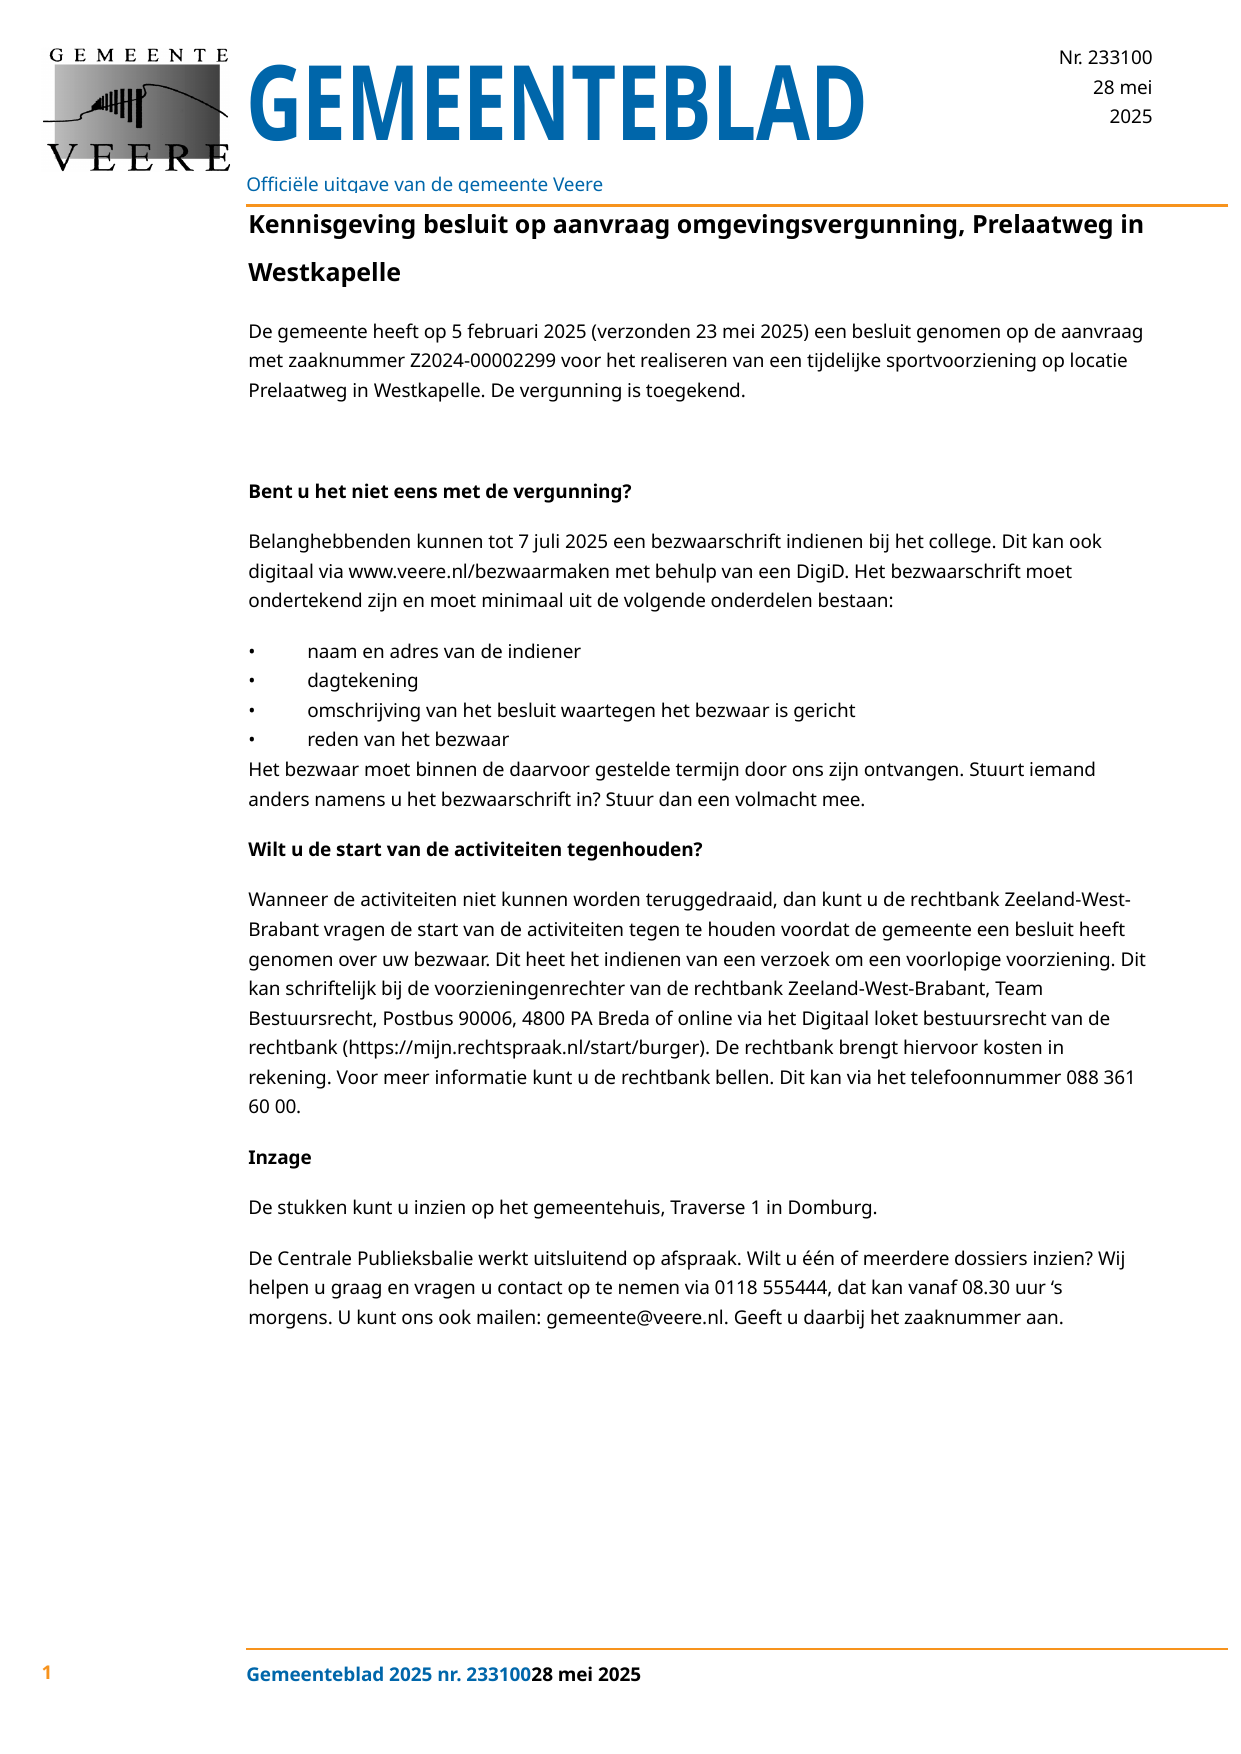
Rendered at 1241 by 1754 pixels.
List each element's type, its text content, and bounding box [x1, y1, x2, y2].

list omschrijving van het besluit waartegen het bezwaar is gericht [248, 697, 1152, 723]
text Wilt u de start van de activiteiten tegenhouden? [248, 836, 1152, 862]
list naam en adres van de indiener [248, 638, 1152, 664]
list reden van het bezwaar [248, 727, 1152, 752]
text Inzage [248, 1144, 1152, 1170]
text Belanghebbenden kunnen tot 7 juli 2025 een bezwaarschrift indienen bij het college. Dit kan ook digitaal via www.veere.nl/bezwaarmaken met behulp van een DigiD. Het bezwaarschrift moet ondertekend zijn en moet minimaal uit de volgende onderdelen bestaan: [248, 528, 1152, 613]
text De gemeente heeft op 5 februari 2025 (verzonden 23 mei 2025) een besluit genomen op de aanvraag met zaaknummer Z2024-00002299 voor het realiseren van een tijdelijke sportvoorziening op locatie Prelaatweg in Westkapelle. De vergunning is toegekend. [248, 318, 1152, 403]
text Het bezwaar moet binnen de daarvoor gestelde termijn door ons zijn ontvangen. Stuurt iemand anders namens u het bezwaarschrift in? Stuur dan een volmacht mee. [248, 756, 1152, 812]
text Kennisgeving besluit op aanvraag omgevingsvergunning, Prelaatweg in Westkapelle [248, 207, 1152, 288]
text De Centrale Publieksbalie werkt uitsluitend op afspraak. Wilt u één of meerdere dossiers inzien? Wij helpen u graag en vragen u contact op te nemen via 0118 555444, dat kan vanaf 08.30 uur ‘s morgens. U kunt ons ook mailen: gemeente@veere.nl. Geeft u daarbij het zaaknummer aan. [248, 1245, 1152, 1330]
text De stukken kunt u inzien op het gemeentehuis, Traverse 1 in Domburg. [248, 1194, 1152, 1220]
list dagtekening [248, 667, 1152, 693]
text Wanneer de activiteiten niet kunnen worden teruggedraaid, dan kunt u de rechtbank Zeeland-West-Brabant vragen de start van de activiteiten tegen te houden voordat de gemeente een besluit heeft genomen over uw bezwaar. Dit heet het indienen van een verzoek om een voorlopige voorziening. Dit kan schriftelijk bij de voorzieningenrechter van de rechtbank Zeeland-West-Brabant, Team Bestuursrecht, Postbus 90006, 4800 PA Breda of online via het Digitaal loket bestuursrecht van de rechtbank (https://mijn.rechtspraak.nl/start/burger). De rechtbank brengt hiervoor kosten in rekening. Voor meer informatie kunt u de rechtbank bellen. Dit kan via het telefoonnummer 088 361 60 00. [248, 887, 1152, 1119]
picture [41, 47, 231, 172]
text Bent u het niet eens met de vergunning? [248, 478, 1152, 504]
